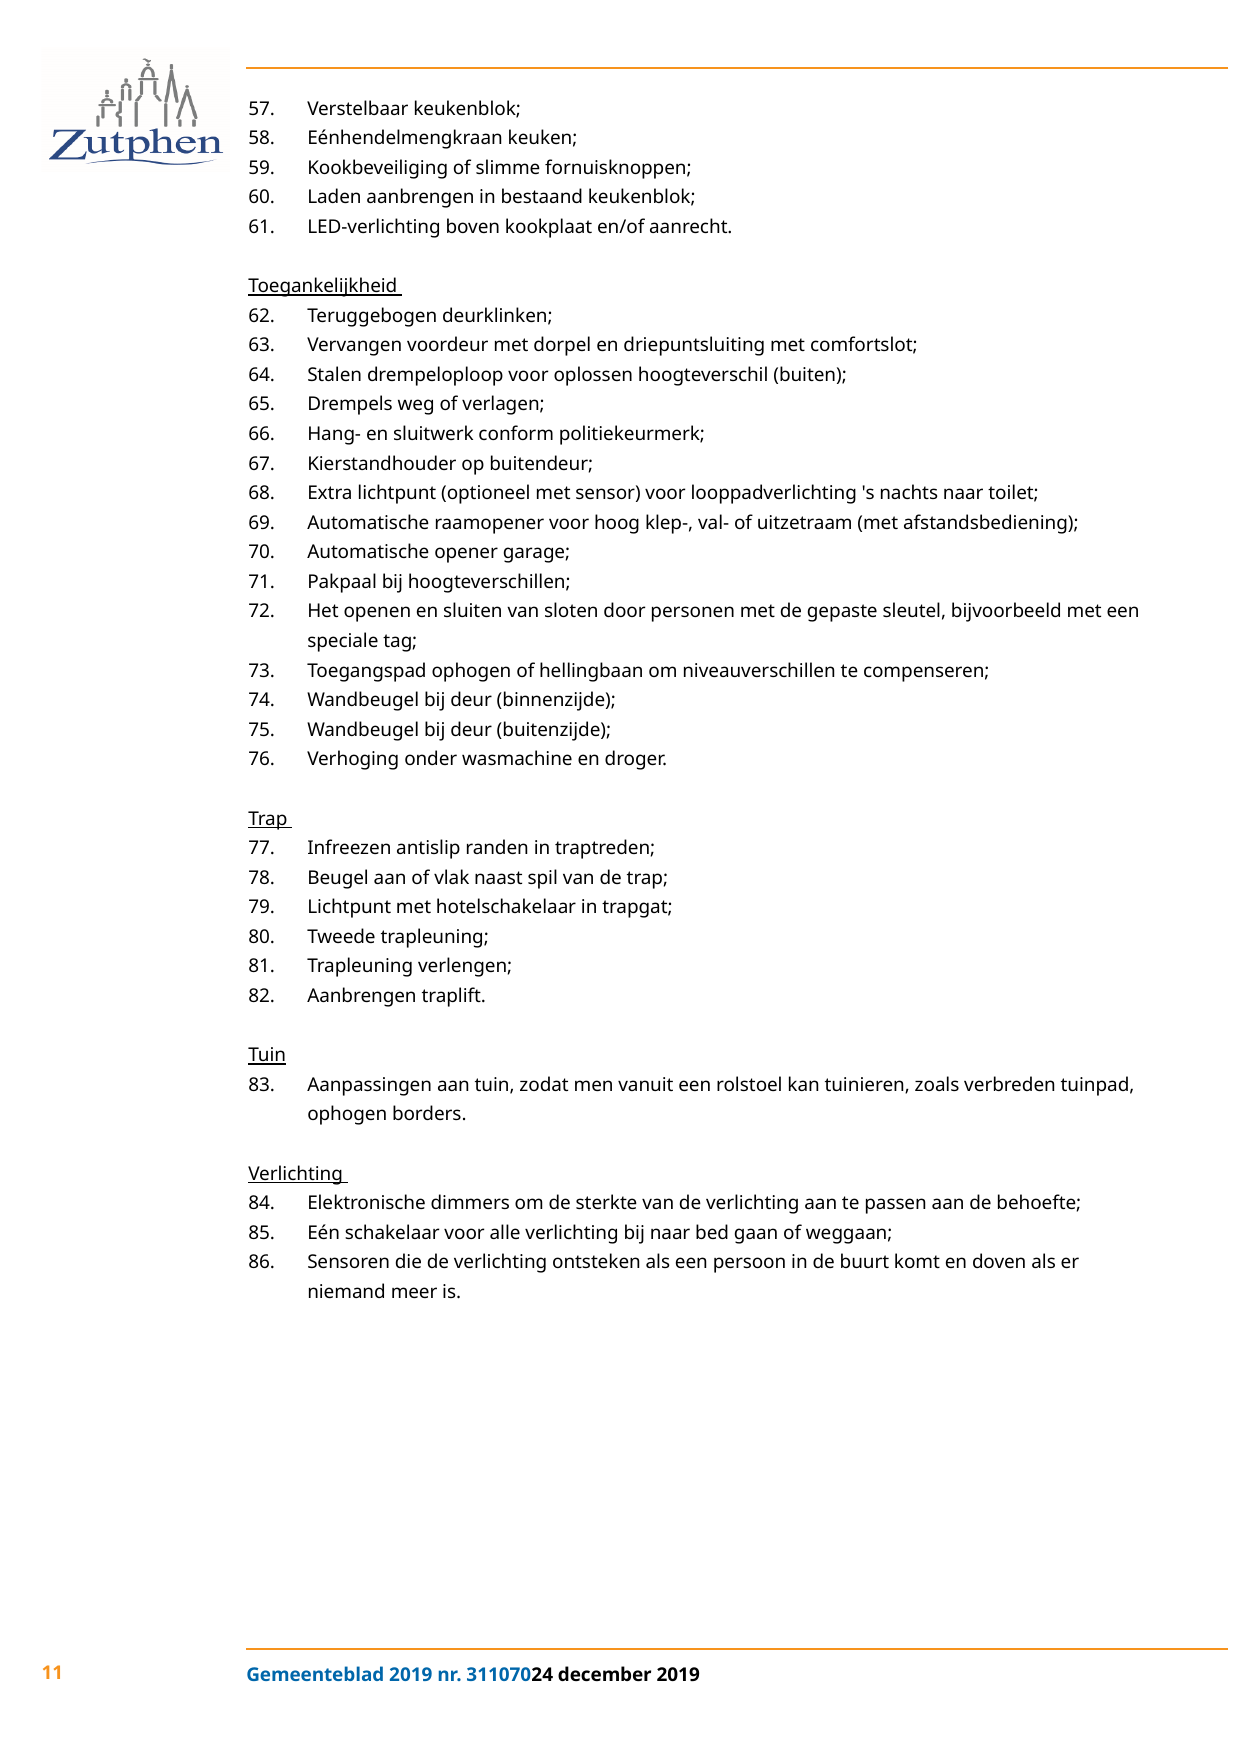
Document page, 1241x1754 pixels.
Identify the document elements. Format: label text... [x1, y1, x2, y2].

list Beugel aan of vlak naast spil van de trap; [248, 864, 1152, 890]
list Vervangen voordeur met dorpel en driepuntsluiting met comfortslot; [248, 331, 1152, 357]
list Elektronische dimmers om de sterkte van de verlichting aan te passen aan de behoefte; [248, 1189, 1152, 1215]
list LED-verlichting boven kookplaat en/of aanrecht. [248, 213, 1152, 239]
list Automatische raamopener voor hoog klep-, val- of uitzetraam (met afstandsbediening); [248, 509, 1152, 535]
list Verstelbaar keukenblok; [248, 95, 1152, 121]
list Kierstandhouder op buitendeur; [248, 450, 1152, 476]
list Teruggebogen deurklinken; [248, 302, 1152, 328]
list Pakpaal bij hoogteverschillen; [248, 568, 1152, 594]
picture [41, 47, 231, 172]
list Automatische opener garage; [248, 538, 1152, 564]
list Drempels weg of verlagen; [248, 391, 1152, 416]
list Eén schakelaar voor alle verlichting bij naar bed gaan of weggaan; [248, 1219, 1152, 1245]
list Wandbeugel bij deur (buitenzijde); [248, 716, 1152, 742]
list Het openen en sluiten van sloten door personen met de gepaste sleutel, bijvoorbeeld met een speciale tag; [248, 598, 1152, 653]
text Toegankelijkheid [248, 272, 1152, 298]
list Tweede trapleuning; [248, 923, 1152, 949]
list Trapleuning verlengen; [248, 953, 1152, 978]
list Aanbrengen traplift. [248, 982, 1152, 1008]
list Aanpassingen aan tuin, zodat men vanuit een rolstoel kan tuinieren, zoals verbreden tuinpad, ophogen borders. [248, 1071, 1152, 1126]
list Wandbeugel bij deur (binnenzijde); [248, 686, 1152, 712]
text Trap [248, 805, 1152, 831]
list Stalen drempeloploop voor oplossen hoogteverschil (buiten); [248, 361, 1152, 387]
list Eénhendelmengkraan keuken; [248, 124, 1152, 150]
list Lichtpunt met hotelschakelaar in trapgat; [248, 893, 1152, 919]
text Tuin [248, 1041, 1152, 1067]
list Sensoren die de verlichting ontsteken als een persoon in de buurt komt en doven als er niemand meer is. [248, 1248, 1152, 1304]
list Extra lichtpunt (optioneel met sensor) voor looppadverlichting 's nachts naar toilet; [248, 479, 1152, 505]
list Laden aanbrengen in bestaand keukenblok; [248, 183, 1152, 209]
list Toegangspad ophogen of hellingbaan om niveauverschillen te compenseren; [248, 657, 1152, 683]
list Hang- en sluitwerk conform politiekeurmerk; [248, 420, 1152, 446]
list Verhoging onder wasmachine en droger. [248, 746, 1152, 771]
list Infreezen antislip randen in traptreden; [248, 834, 1152, 860]
list Kookbeveiliging of slimme fornuisknoppen; [248, 154, 1152, 180]
text Verlichting [248, 1160, 1152, 1186]
